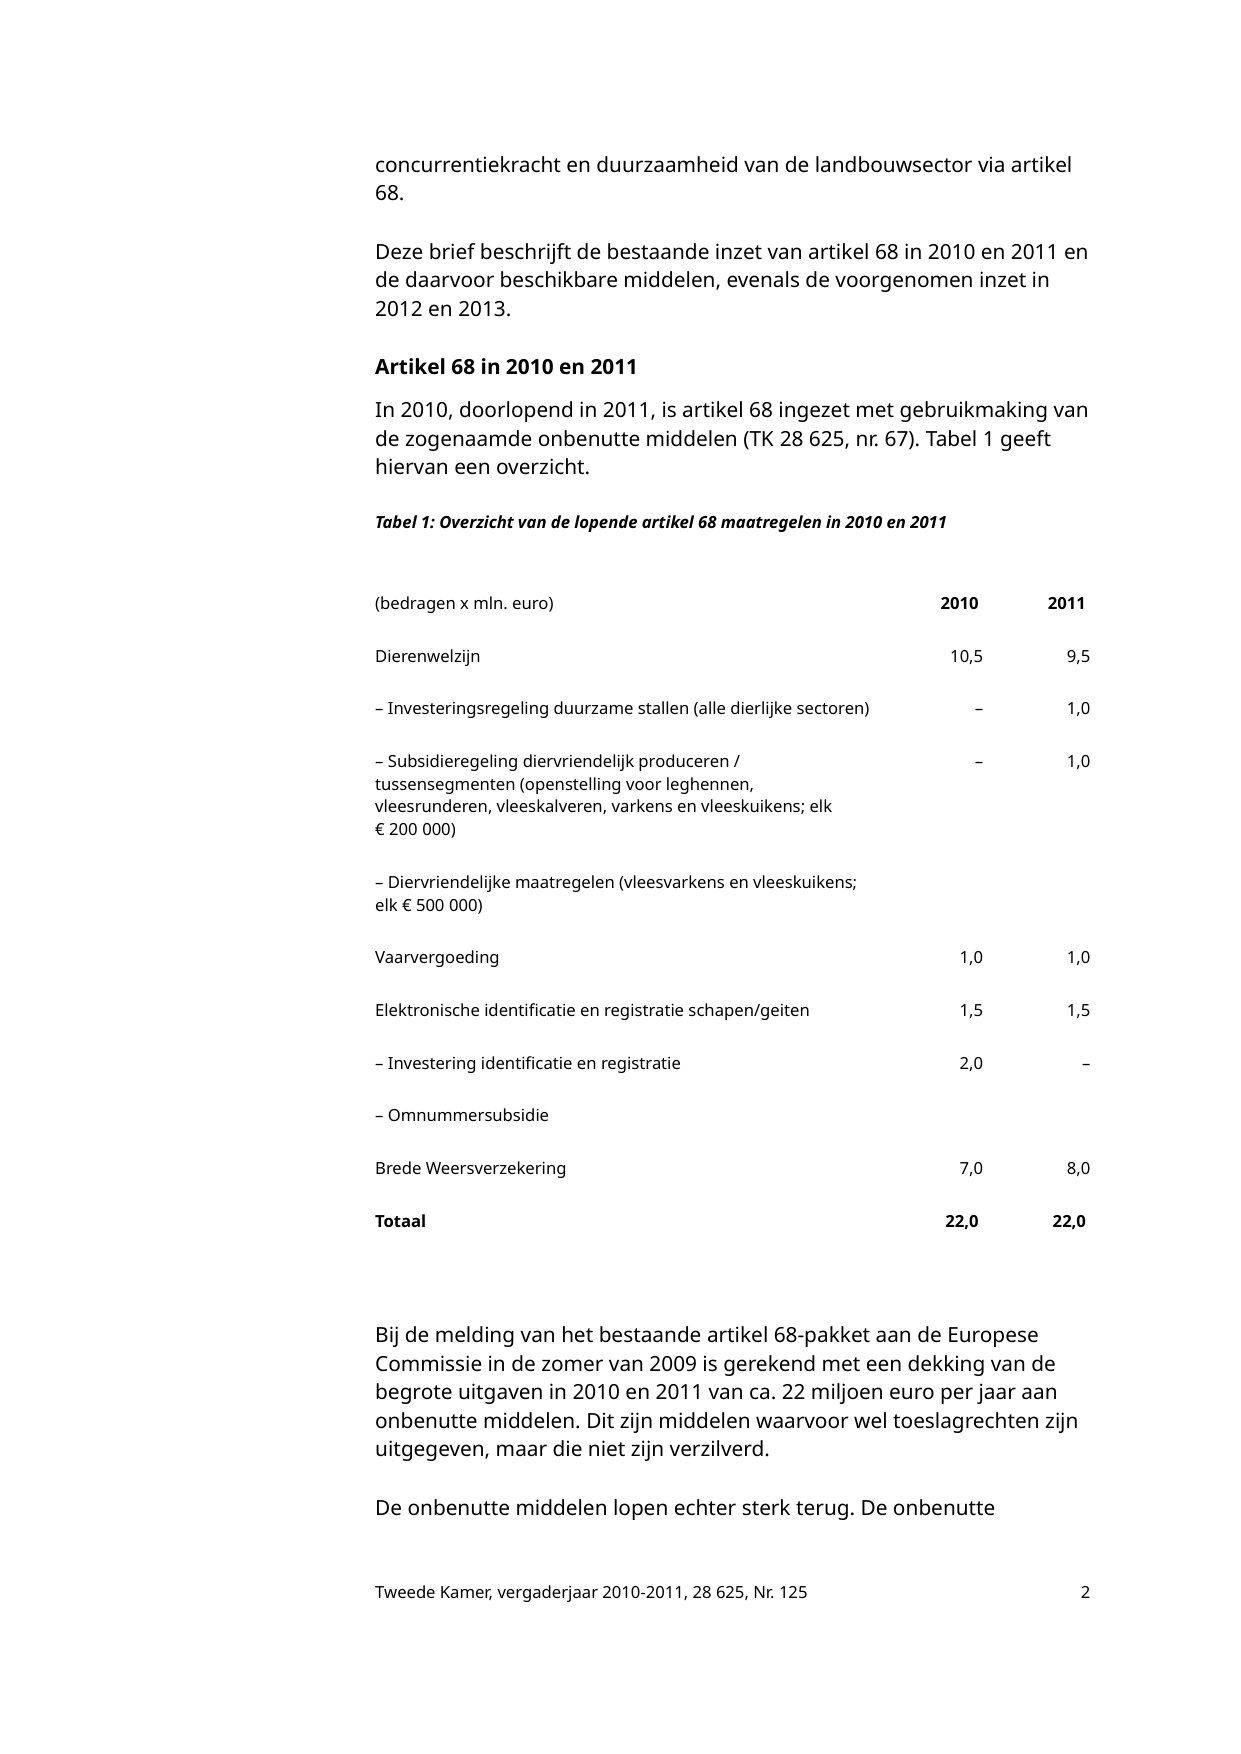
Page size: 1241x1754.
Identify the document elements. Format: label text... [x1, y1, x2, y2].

text De onbenutte middelen lopen echter sterk terug. De onbenutte [375, 1493, 1090, 1521]
text concurrentiekracht en duurzaamheid van de landbouwsector via artikel 68. [375, 150, 1090, 207]
table_header 2011 [983, 592, 1090, 644]
text Deze brief beschrijft de bestaande inzet van artikel 68 in 2010 en 2011 en de daarvoor beschikbare middelen, evenals de voorgenomen inzet in 2012 en 2013. [375, 237, 1090, 322]
text In 2010, doorlopend in 2011, is artikel 68 ingezet met gebruikmaking van de zogenaamde onbenutte middelen (TK 28 625, nr. 67). Tabel 1 geeft hiervan een overzicht. [375, 396, 1090, 481]
table_cell Vaarvergoeding [375, 946, 876, 999]
table_cell 10,5 – – [876, 644, 983, 946]
table_cell 22,0 [983, 1210, 1090, 1262]
text Artikel 68 in 2010 en 2011 [375, 352, 1090, 381]
table_cell 1,0 [983, 946, 1090, 999]
table_cell Totaal [375, 1210, 876, 1262]
table_cell Dierenwelzijn – Investeringsregeling duurzame stallen (alle dierlijke sectoren) – Subsidieregeling diervriendelijk produceren / tussensegmenten (openstelling voor leghennen, vleesrunderen, vleeskalveren, varkens en vleeskuikens; elk € 200 000) – Diervriendelijke maatregelen (vleesvarkens en vleeskuikens; elk € 500 000) [375, 644, 876, 946]
table_cell Brede Weersverzekering [375, 1157, 876, 1209]
text Tabel 1: Overzicht van de lopende artikel 68 maatregelen in 2010 en 2011 [375, 511, 1090, 534]
table_cell 1,5 – [983, 999, 1090, 1157]
table_cell 7,0 [876, 1157, 983, 1209]
table_cell 1,0 [876, 946, 983, 999]
table_cell Elektronische identificatie en registratie schapen/geiten – Investering identificatie en registratie – Omnummersubsidie [375, 999, 876, 1157]
table_header 2010 [876, 592, 983, 644]
table_cell 8,0 [983, 1157, 1090, 1209]
text Bij de melding van het bestaande artikel 68-pakket aan de Europese Commissie in de zomer van 2009 is gerekend met een dekking van de begrote uitgaven in 2010 en 2011 van ca. 22 miljoen euro per jaar aan onbenutte middelen. Dit zijn middelen waarvoor wel toeslagrechten zijn uitgegeven, maar die niet zijn verzilverd. [375, 1321, 1090, 1463]
table_header (bedragen x mln. euro) [375, 592, 876, 644]
table_cell 1,5 2,0 [876, 999, 983, 1157]
table_cell 9,5 1,0 1,0 [983, 644, 1090, 946]
table_cell 22,0 [876, 1210, 983, 1262]
